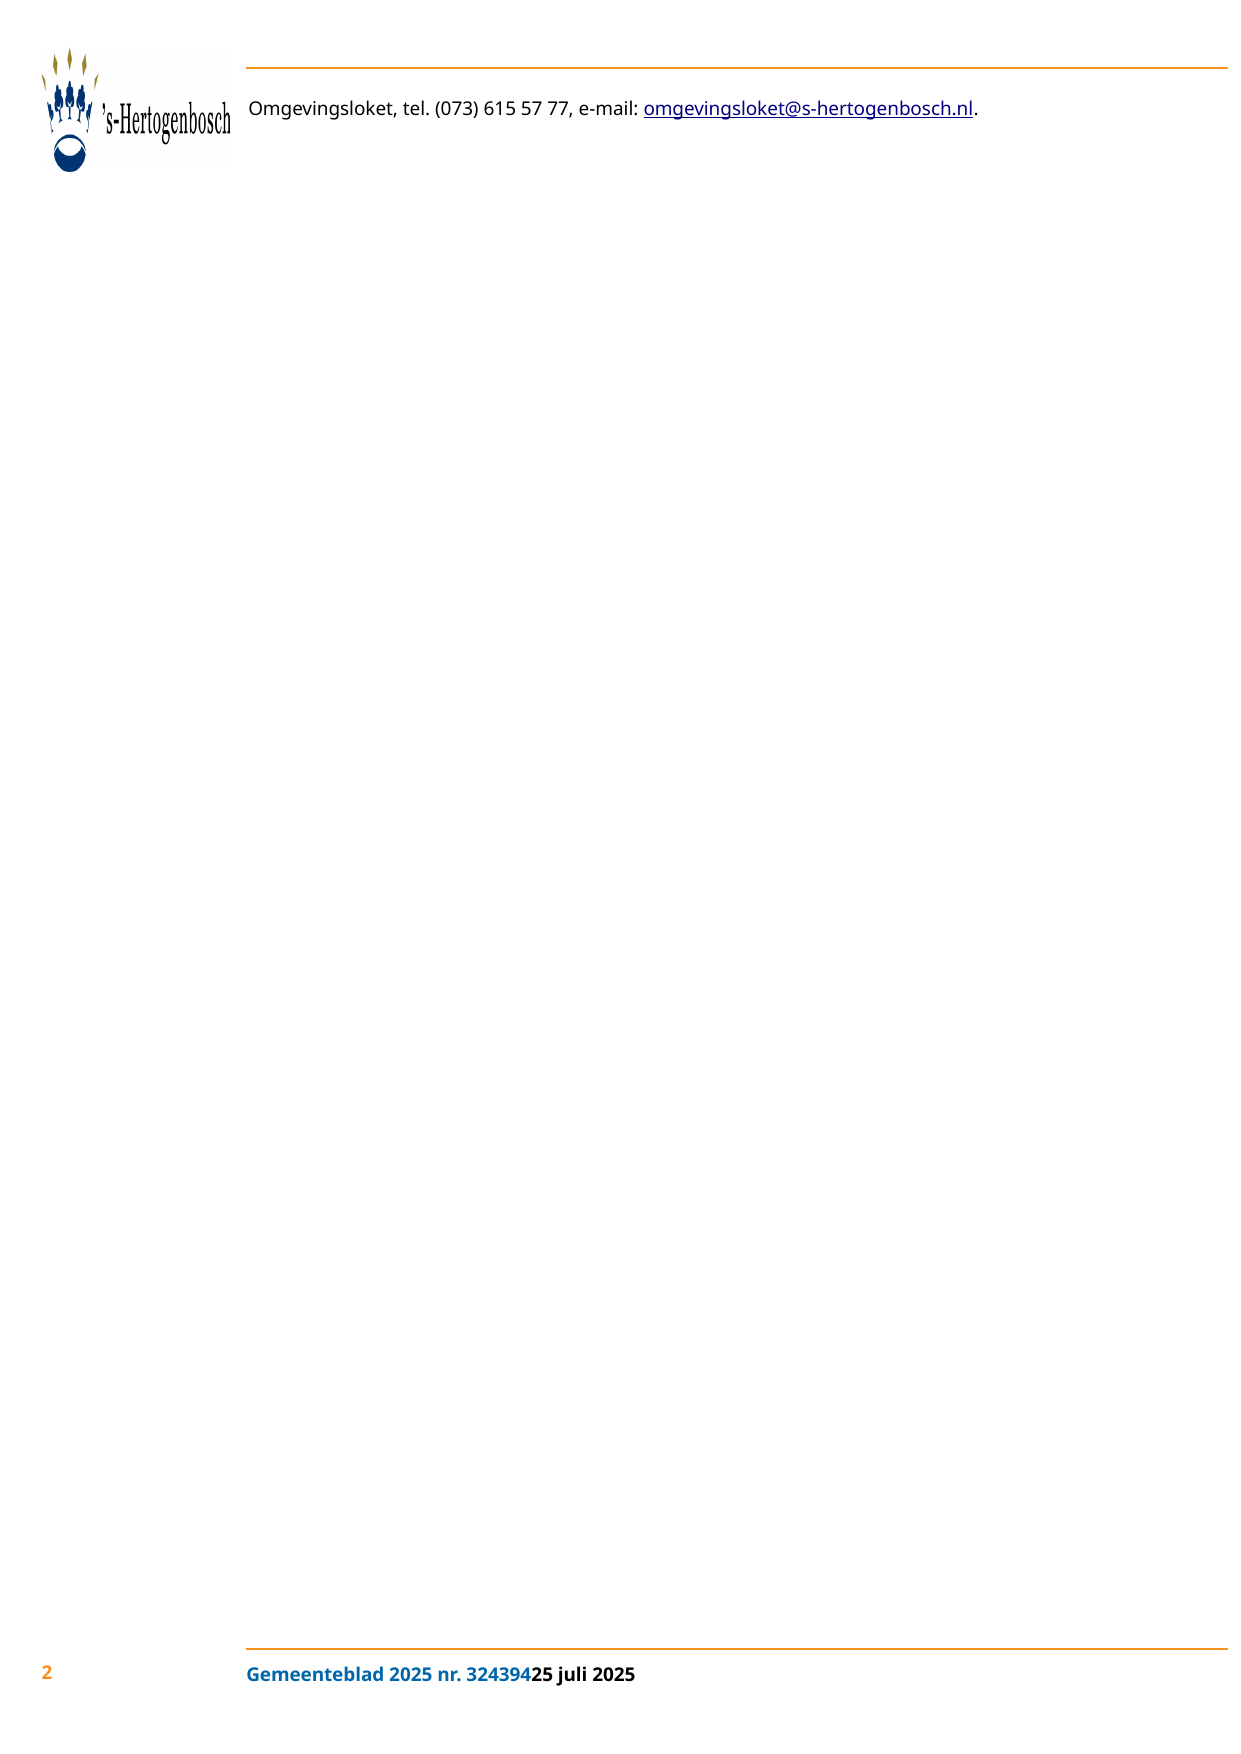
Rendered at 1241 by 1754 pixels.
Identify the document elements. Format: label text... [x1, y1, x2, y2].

picture [41, 47, 231, 172]
text Omgevingsloket, tel. (073) 615 57 77, e-mail: omgevingsloket@s-hertogenbosch.nl. [248, 95, 1152, 121]
